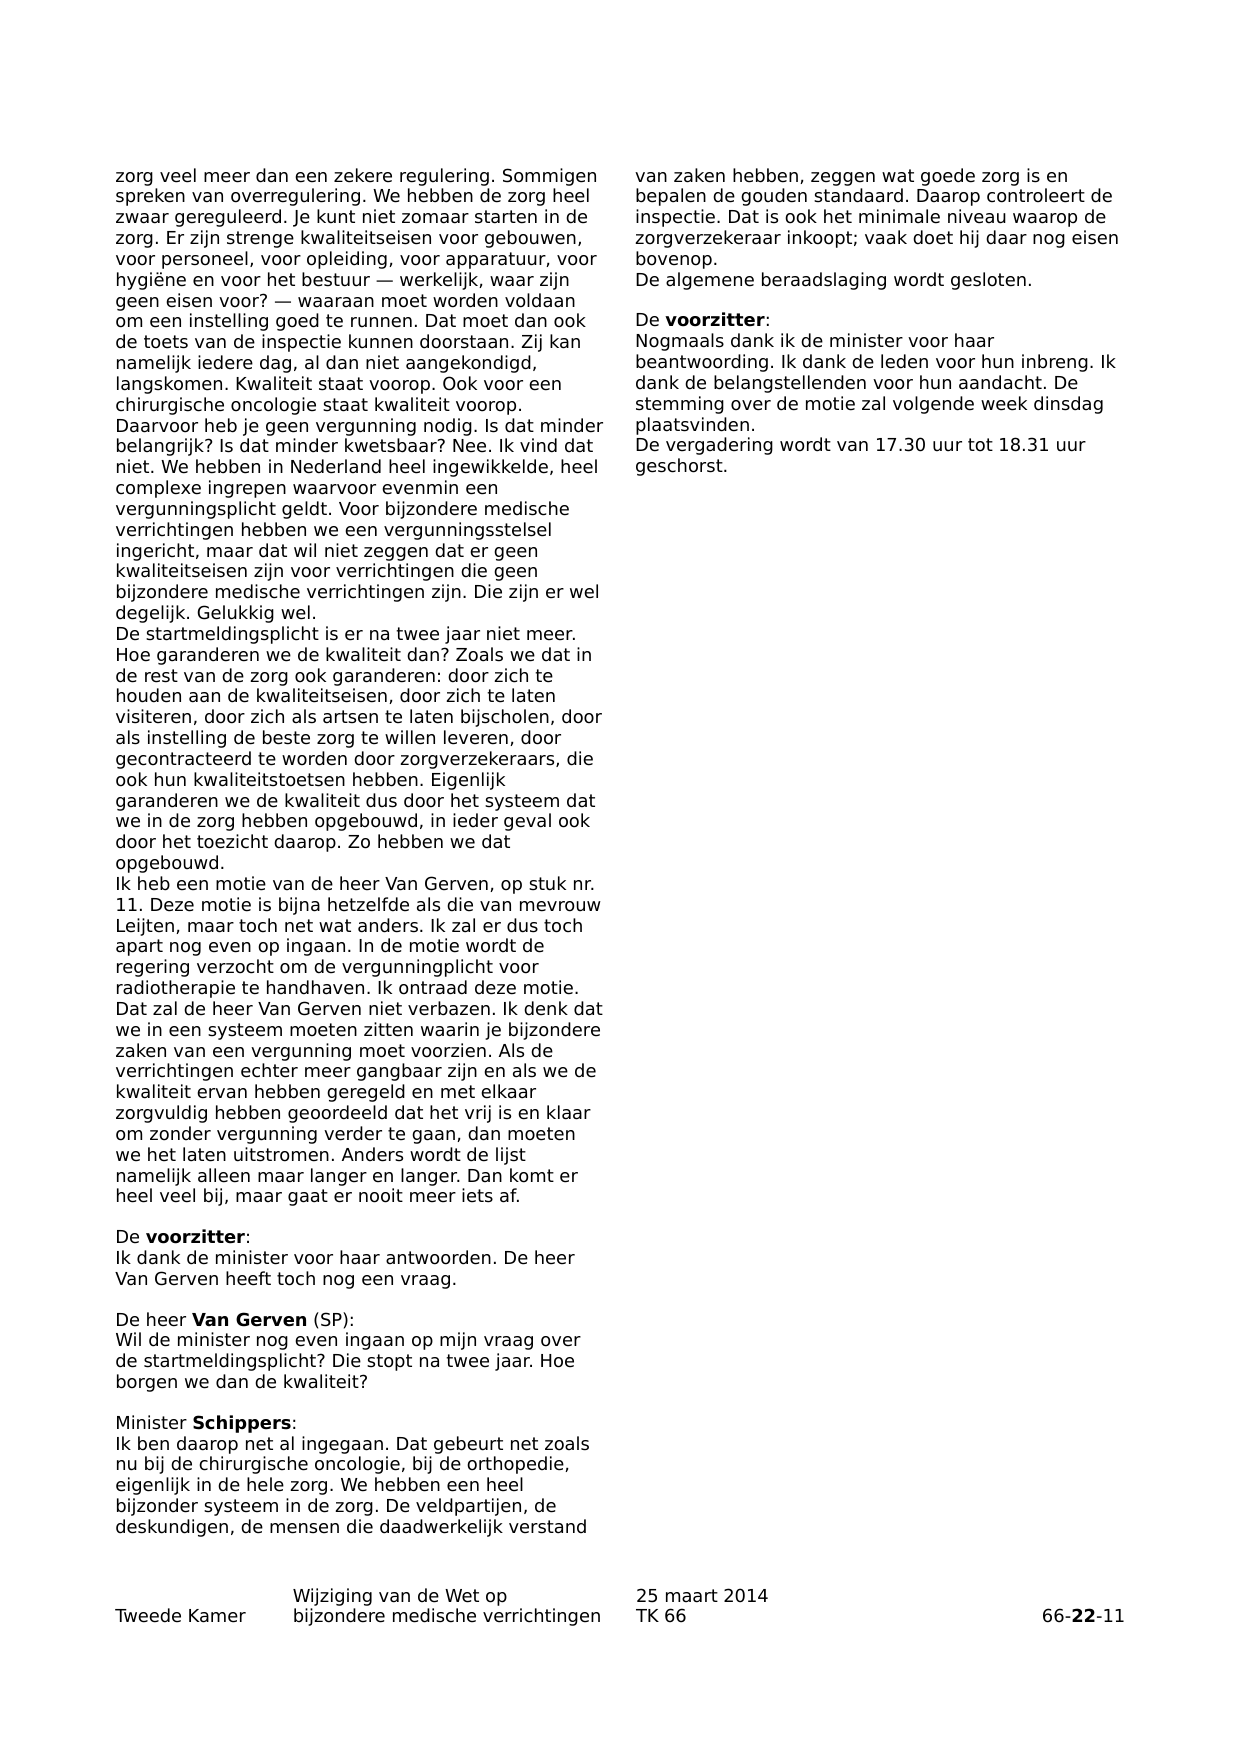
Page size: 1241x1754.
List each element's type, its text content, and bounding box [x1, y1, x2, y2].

text zorg veel meer dan een zekere regulering. Sommigen spreken van overregulering. We hebben de zorg heel zwaar gereguleerd. Je kunt niet zomaar starten in de zorg. Er zijn strenge kwaliteitseisen voor gebouwen, voor personeel, voor opleiding, voor apparatuur, voor hygiëne en voor het bestuur — werkelijk, waar zijn geen eisen voor? — waaraan moet worden voldaan om een instelling goed te runnen. Dat moet dan ook de toets van de inspectie kunnen doorstaan. Zij kan namelijk iedere dag, al dan niet aangekondigd, langskomen. Kwaliteit staat voorop. Ook voor een chirurgische oncologie staat kwaliteit voorop. Daarvoor heb je geen vergunning nodig. Is dat minder belangrijk? Is dat minder kwetsbaar? Nee. Ik vind dat niet. We hebben in Nederland heel ingewikkelde, heel complexe ingrepen waarvoor evenmin een vergunningsplicht geldt. Voor bijzondere medische verrichtingen hebben we een vergunningsstelsel ingericht, maar dat wil niet zeggen dat er geen kwaliteitseisen zijn voor verrichtingen die geen bijzondere medische verrichtingen zijn. Die zijn er wel degelijk. Gelukkig wel. [115, 165, 605, 624]
text De heer Van Gerven (SP): [115, 1309, 605, 1330]
text Minister Schippers: [115, 1413, 605, 1433]
text De startmeldingsplicht is er na twee jaar niet meer. Hoe garanderen we de kwaliteit dan? Zoals we dat in de rest van de zorg ook garanderen: door zich te houden aan de kwaliteitseisen, door zich te laten visiteren, door zich als artsen te laten bijscholen, door als instelling de beste zorg te willen leveren, door gecontracteerd te worden door zorgverzekeraars, die ook hun kwaliteitstoetsen hebben. Eigenlijk garanderen we de kwaliteit dus door het systeem dat we in de zorg hebben opgebouwd, in ieder geval ook door het toezicht daarop. Zo hebben we dat opgebouwd. [115, 624, 605, 874]
text Ik heb een motie van de heer Van Gerven, op stuk nr. 11. Deze motie is bijna hetzelfde als die van mevrouw Leijten, maar toch net wat anders. Ik zal er dus toch apart nog even op ingaan. In de motie wordt de regering verzocht om de vergunningplicht voor radiotherapie te handhaven. Ik ontraad deze motie. Dat zal de heer Van Gerven niet verbazen. Ik denk dat we in een systeem moeten zitten waarin je bijzondere zaken van een vergunning moet voorzien. Als de verrichtingen echter meer gangbaar zijn en als we de kwaliteit ervan hebben geregeld en met elkaar zorgvuldig hebben geoordeeld dat het vrij is en klaar om zonder vergunning verder te gaan, dan moeten we het laten uitstromen. Anders wordt de lijst namelijk alleen maar langer en langer. Dan komt er heel veel bij, maar gaat er nooit meer iets af. [115, 874, 605, 1207]
text De algemene beraadslaging wordt gesloten. [635, 269, 1125, 290]
text Ik ben daarop net al ingegaan. Dat gebeurt net zoals nu bij de chirurgische oncologie, bij de orthopedie, eigenlijk in de hele zorg. We hebben een heel bijzonder systeem in de zorg. De veldpartijen, de deskundigen, de mensen die daadwerkelijk verstand [115, 1433, 605, 1537]
text Wil de minister nog even ingaan op mijn vraag over de startmeldingsplicht? Die stopt na twee jaar. Hoe borgen we dan de kwaliteit? [115, 1330, 605, 1393]
text van zaken hebben, zeggen wat goede zorg is en bepalen de gouden standaard. Daarop controleert de inspectie. Dat is ook het minimale niveau waarop de zorgverzekeraar inkoopt; vaak doet hij daar nog eisen bovenop. [635, 165, 1125, 269]
text De vergadering wordt van 17.30 uur tot 18.31 uur geschorst. [635, 435, 1125, 477]
text De voorzitter: [115, 1227, 605, 1248]
text Nogmaals dank ik de minister voor haar beantwoording. Ik dank de leden voor hun inbreng. Ik dank de belangstellenden voor hun aandacht. De stemming over de motie zal volgende week dinsdag plaatsvinden. [635, 331, 1125, 435]
text Ik dank de minister voor haar antwoorden. De heer Van Gerven heeft toch nog een vraag. [115, 1248, 605, 1289]
text De voorzitter: [635, 310, 1125, 331]
